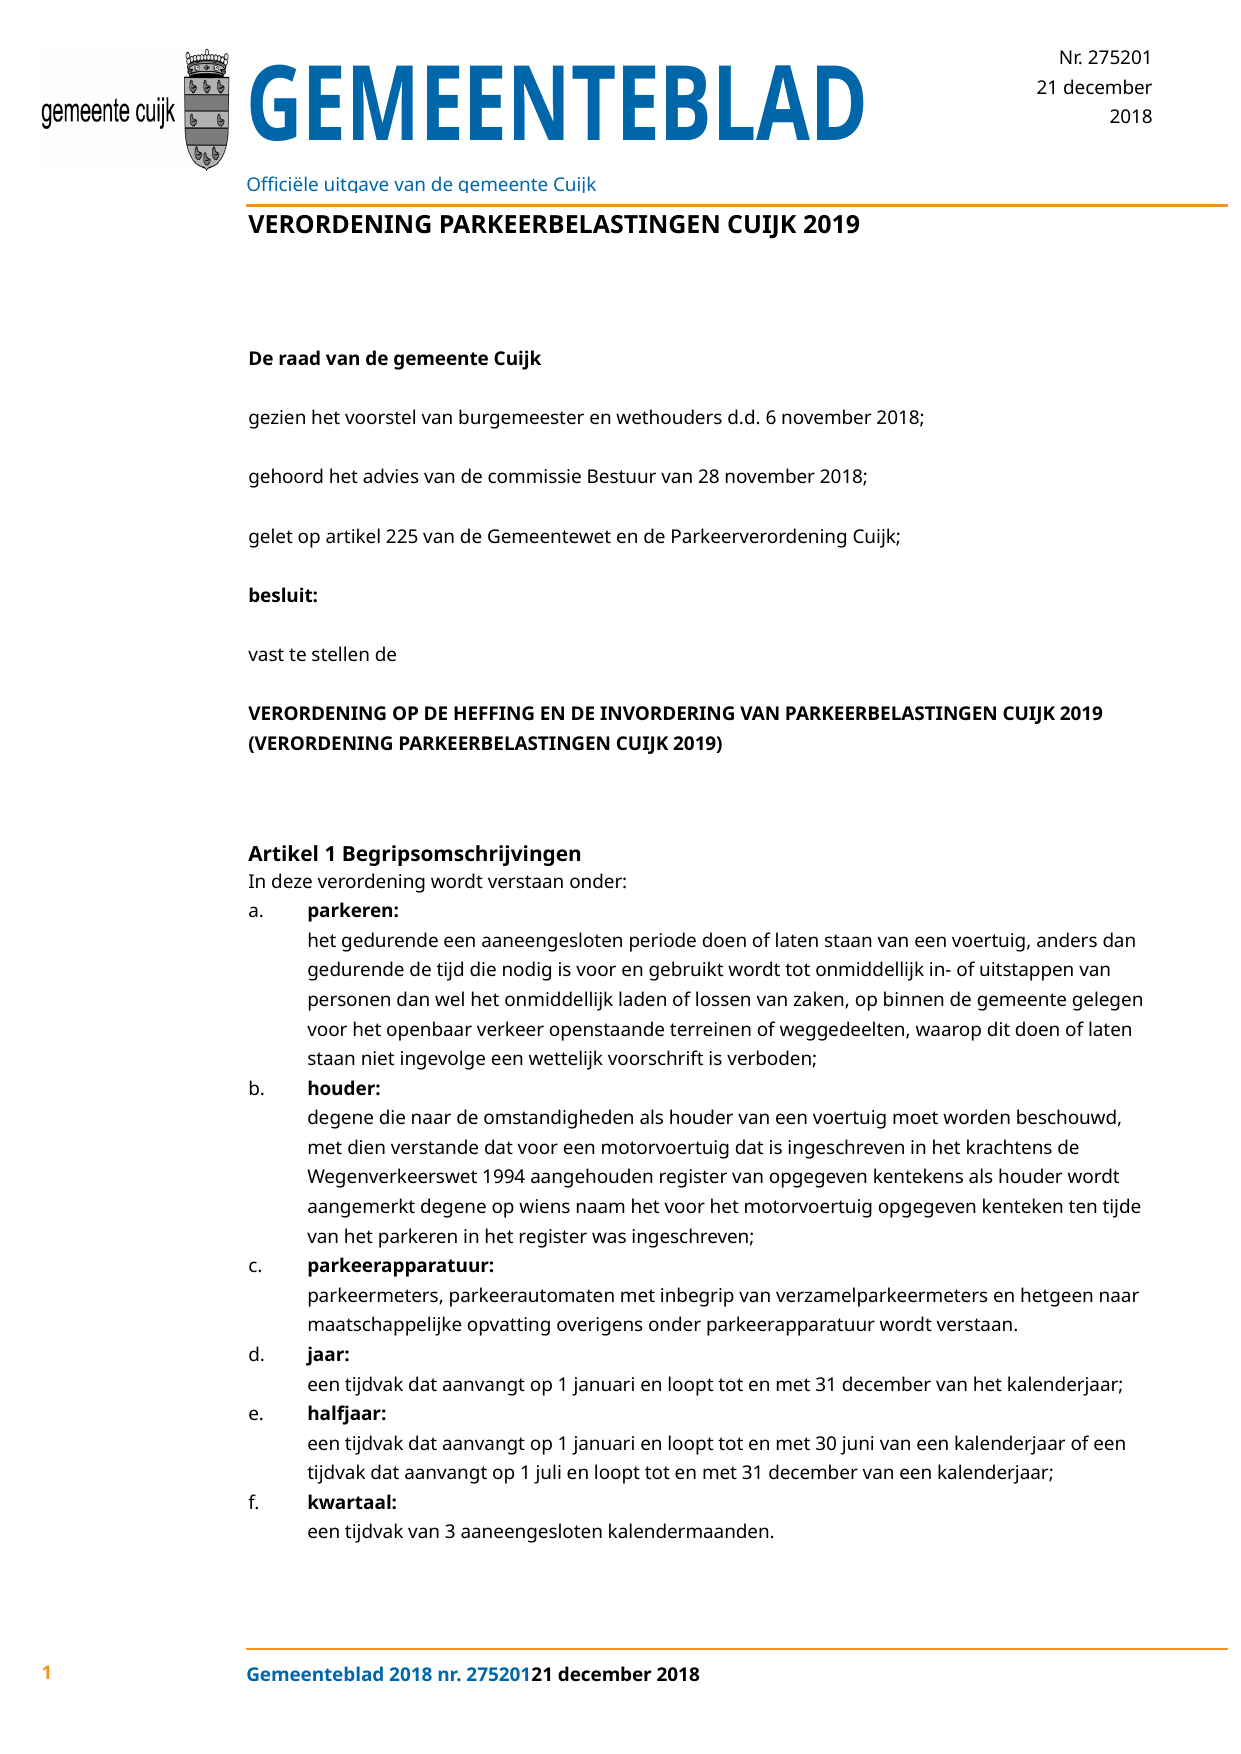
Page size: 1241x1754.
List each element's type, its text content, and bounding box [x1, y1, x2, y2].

list parkeerapparatuur: [248, 1252, 1152, 1278]
list jaar: [248, 1341, 1152, 1367]
list parkeermeters, parkeerautomaten met inbegrip van verzamelparkeermeters en hetgeen naar maatschappelijke opvatting overigens onder parkeerapparatuur wordt verstaan. [248, 1282, 1152, 1337]
text In deze verordening wordt verstaan onder: [248, 868, 1152, 894]
list parkeren: [248, 897, 1152, 923]
list een tijdvak dat aanvangt op 1 januari en loopt tot en met 31 december van het kalenderjaar; [248, 1371, 1152, 1397]
list degene die naar de omstandigheden als houder van een voertuig moet worden beschouwd, met dien verstande dat voor een motorvoertuig dat is ingeschreven in het krachtens de Wegenverkeerswet 1994 aangehouden register van opgegeven kentekens als houder wordt aangemerkt degene op wiens naam het voor het motorvoertuig opgegeven kenteken ten tijde van het parkeren in het register was ingeschreven; [248, 1104, 1152, 1249]
list een tijdvak dat aanvangt op 1 januari en loopt tot en met 30 juni van een kalenderjaar of een tijdvak dat aanvangt op 1 juli en loopt tot en met 31 december van een kalenderjaar; [248, 1430, 1152, 1485]
text VERORDENING PARKEERBELASTINGEN CUIJK 2019 [248, 207, 1152, 241]
text besluit: [248, 582, 1152, 608]
list het gedurende een aaneengesloten periode doen of laten staan van een voertuig, anders dan gedurende de tijd die nodig is voor en gebruikt wordt tot onmiddellijk in- of uitstappen van personen dan wel het onmiddellijk laden of lossen van zaken, op binnen de gemeente gelegen voor het openbaar verkeer openstaande terreinen of weggedeelten, waarop dit doen of laten staan niet ingevolge een wettelijk voorschrift is verboden; [248, 927, 1152, 1071]
text VERORDENING OP DE HEFFING EN DE INVORDERING VAN PARKEERBELASTINGEN CUIJK 2019 (VERORDENING PARKEERBELASTINGEN CUIJK 2019) [248, 700, 1152, 756]
list kwartaal: [248, 1489, 1152, 1515]
text De raad van de gemeente Cuijk [248, 345, 1152, 371]
picture [41, 47, 231, 172]
text vast te stellen de [248, 641, 1152, 667]
text gehoord het advies van de commissie Bestuur van 28 november 2018; [248, 464, 1152, 489]
text gelet op artikel 225 van de Gemeentewet en de Parkeerverordening Cuijk; [248, 523, 1152, 548]
list een tijdvak van 3 aaneengesloten kalendermaanden. [248, 1519, 1152, 1544]
list houder: [248, 1075, 1152, 1101]
text Artikel 1 Begripsomschrijvingen [248, 839, 1152, 868]
list halfjaar: [248, 1400, 1152, 1426]
text gezien het voorstel van burgemeester en wethouders d.d. 6 november 2018; [248, 404, 1152, 430]
